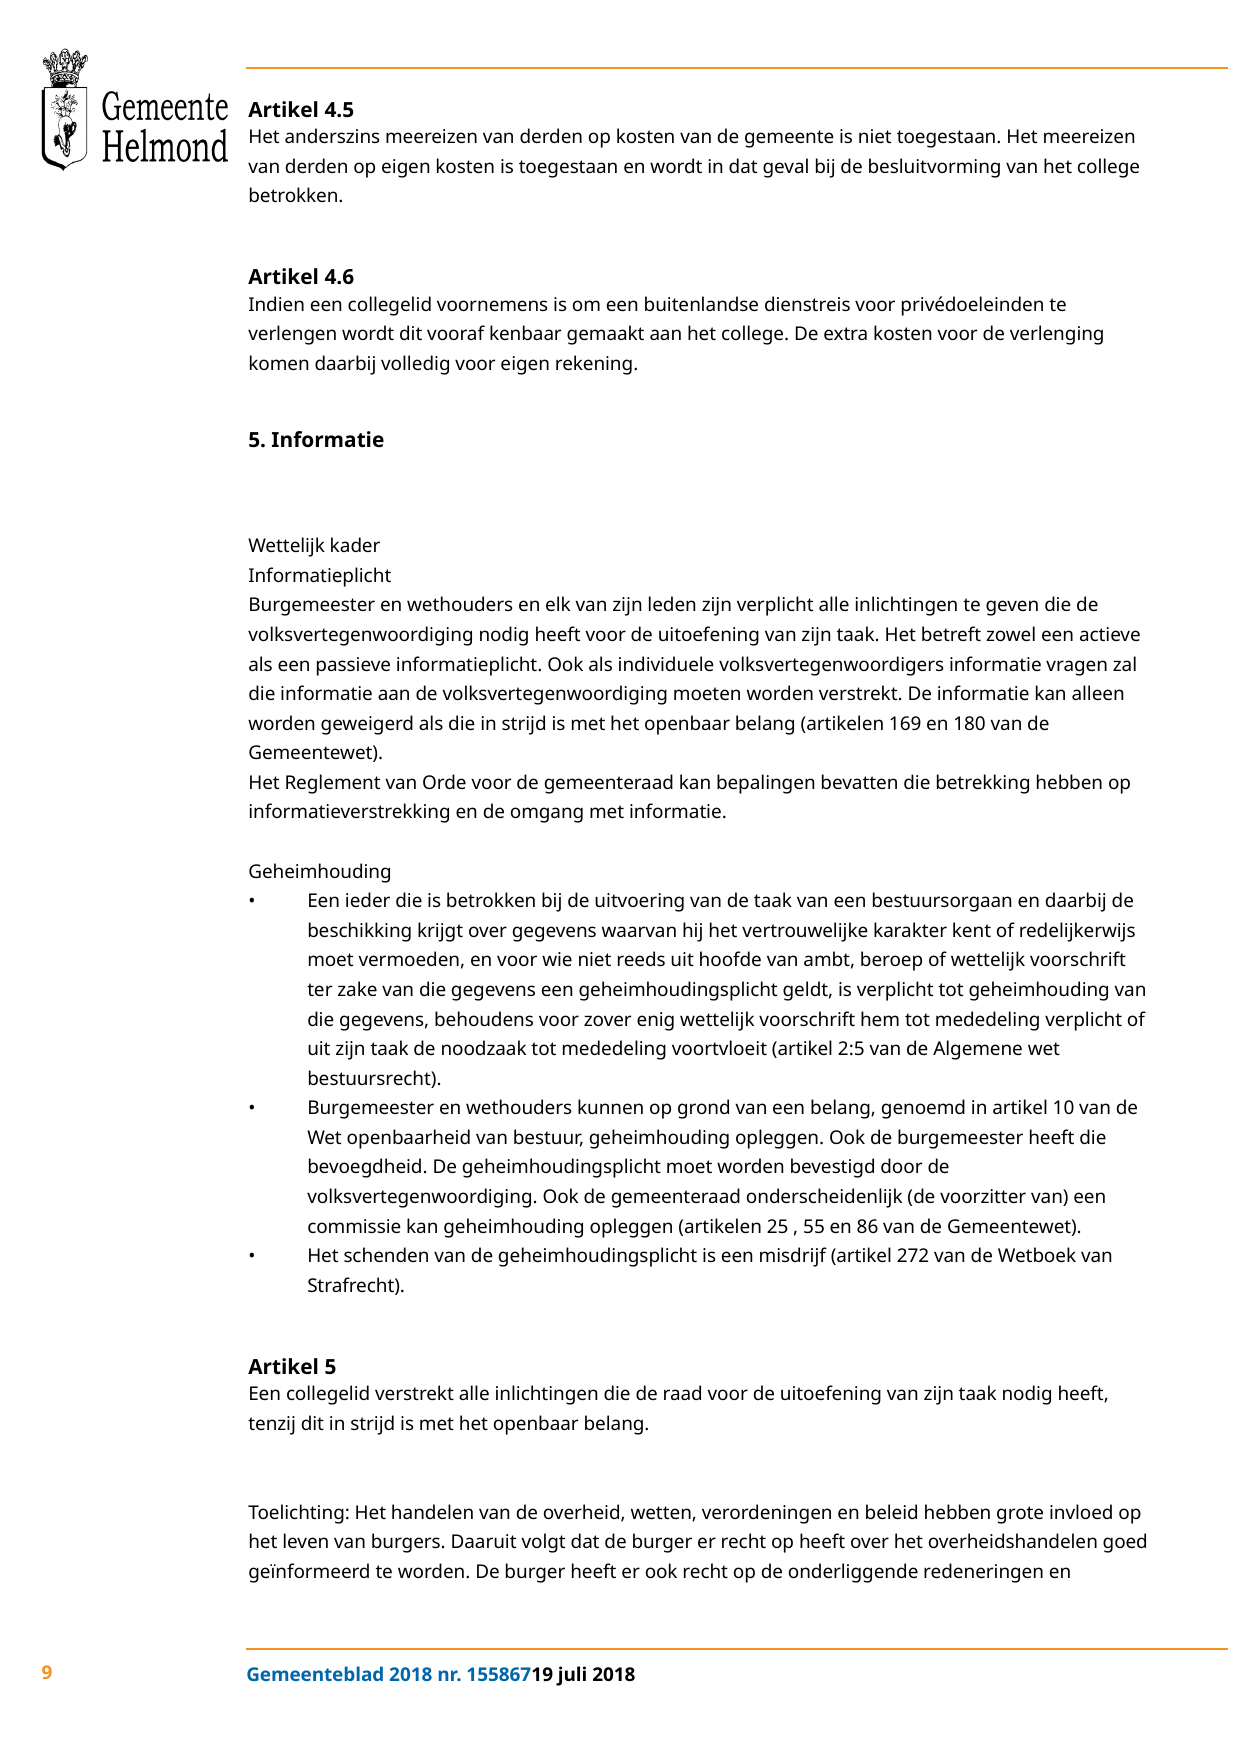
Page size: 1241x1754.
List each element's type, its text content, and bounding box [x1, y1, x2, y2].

list Een ieder die is betrokken bij de uitvoering van de taak van een bestuursorgaan en daarbij de beschikking krijgt over gegevens waarvan hij het vertrouwelijke karakter kent of redelijkerwijs moet vermoeden, en voor wie niet reeds uit hoofde van ambt, beroep of wettelijk voorschrift ter zake van die gegevens een geheimhoudingsplicht geldt, is verplicht tot geheimhouding van die gegevens, behoudens voor zover enig wettelijk voorschrift hem tot mededeling verplicht of uit zijn taak de noodzaak tot mededeling voortvloeit (artikel 2:5 van de Algemene wet bestuursrecht). [248, 887, 1152, 1091]
text Wettelijk kader [248, 532, 1152, 558]
text Toelichting: Het handelen van de overheid, wetten, verordeningen en beleid hebben grote invloed op het leven van burgers. Daaruit volgt dat de burger er recht op heeft over het overheidshandelen goed geïnformeerd te worden. De burger heeft er ook recht op de onderliggende redeneringen en [248, 1499, 1152, 1584]
text Een collegelid verstrekt alle inlichtingen die de raad voor de uitoefening van zijn taak nodig heeft, tenzij dit in strijd is met het openbaar belang. [248, 1381, 1152, 1436]
text Geheimhouding [248, 858, 1152, 884]
text Indien een collegelid voornemens is om een buitenlandse dienstreis voor privédoeleinden te verlengen wordt dit vooraf kenbaar gemaakt aan het college. De extra kosten voor de verlenging komen daarbij volledig voor eigen rekening. [248, 291, 1152, 376]
text Het anderszins meereizen van derden op kosten van de gemeente is niet toegestaan. Het meereizen van derden op eigen kosten is toegestaan en wordt in dat geval bij de besluitvorming van het college betrokken. [248, 123, 1152, 208]
text Artikel 4.6 [248, 262, 1152, 291]
picture [41, 47, 231, 172]
list Burgemeester en wethouders kunnen op grond van een belang, genoemd in artikel 10 van de Wet openbaarheid van bestuur, geheimhouding opleggen. Ook de burgemeester heeft die bevoegdheid. De geheimhoudingsplicht moet worden bevestigd door de volksvertegenwoordiging. Ook de gemeenteraad onderscheidenlijk (de voorzitter van) een commissie kan geheimhouding opleggen (artikelen 25 , 55 en 86 van de Gemeentewet). [248, 1094, 1152, 1239]
text Artikel 5 [248, 1352, 1152, 1381]
text Burgemeester en wethouders en elk van zijn leden zijn verplicht alle inlichtingen te geven die de volksvertegenwoordiging nodig heeft voor de uitoefening van zijn taak. Het betreft zowel een actieve als een passieve informatieplicht. Ook als individuele volksvertegenwoordigers informatie vragen zal die informatie aan de volksvertegenwoordiging moeten worden verstrekt. De informatie kan alleen worden geweigerd als die in strijd is met het openbaar belang (artikelen 169 en 180 van de Gemeentewet). [248, 592, 1152, 765]
list Het schenden van de geheimhoudingsplicht is een misdrijf (artikel 272 van de Wetboek van Strafrecht). [248, 1242, 1152, 1298]
text Artikel 4.5 [248, 95, 1152, 123]
text Het Reglement van Orde voor de gemeenteraad kan bepalingen bevatten die betrekking hebben op informatieverstrekking en de omgang met informatie. [248, 769, 1152, 824]
text Informatieplicht [248, 562, 1152, 588]
text 5. Informatie [248, 425, 1152, 454]
